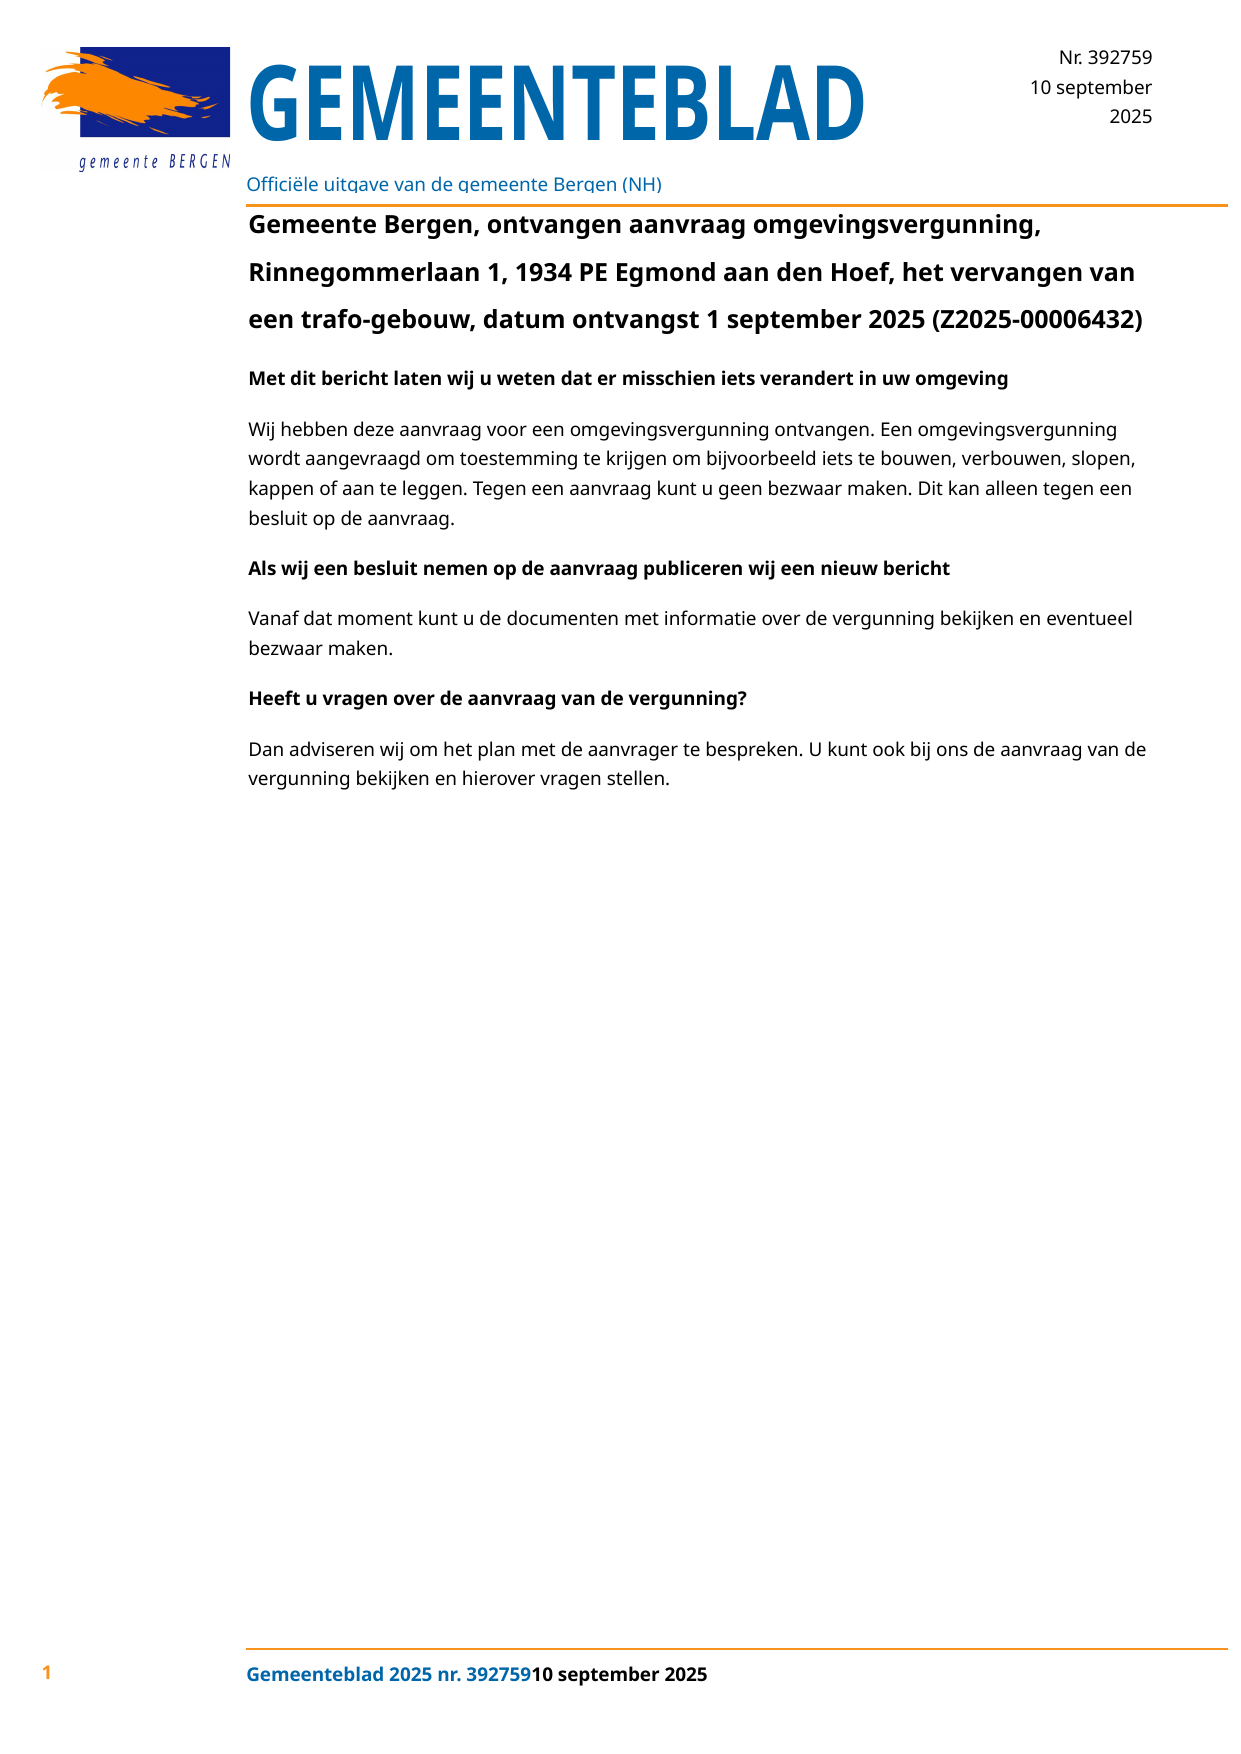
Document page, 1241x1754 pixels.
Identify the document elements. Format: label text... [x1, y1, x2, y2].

text Met dit bericht laten wij u weten dat er misschien iets verandert in uw omgeving [248, 366, 1152, 391]
text Dan adviseren wij om het plan met de aanvrager te bespreken. U kunt ook bij ons de aanvraag van de vergunning bekijken en hierover vragen stellen. [248, 736, 1152, 791]
text Wij hebben deze aanvraag voor een omgevingsvergunning ontvangen. Een omgevingsvergunning wordt aangevraagd om toestemming te krijgen om bijvoorbeeld iets te bouwen, verbouwen, slopen, kappen of aan te leggen. Tegen een aanvraag kunt u geen bezwaar maken. Dit kan alleen tegen een besluit op de aanvraag. [248, 416, 1152, 530]
text Als wij een besluit nemen op de aanvraag publiceren wij een nieuw bericht [248, 555, 1152, 581]
text Vanaf dat moment kunt u de documenten met informatie over de vergunning bekijken en eventueel bezwaar maken. [248, 606, 1152, 661]
picture [41, 47, 231, 172]
text Heeft u vragen over de aanvraag van de vergunning? [248, 686, 1152, 711]
text Gemeente Bergen, ontvangen aanvraag omgevingsvergunning, Rinnegommerlaan 1, 1934 PE Egmond aan den Hoef, het vervangen van een trafo-gebouw, datum ontvangst 1 september 2025 (Z2025-00006432) [248, 207, 1152, 336]
